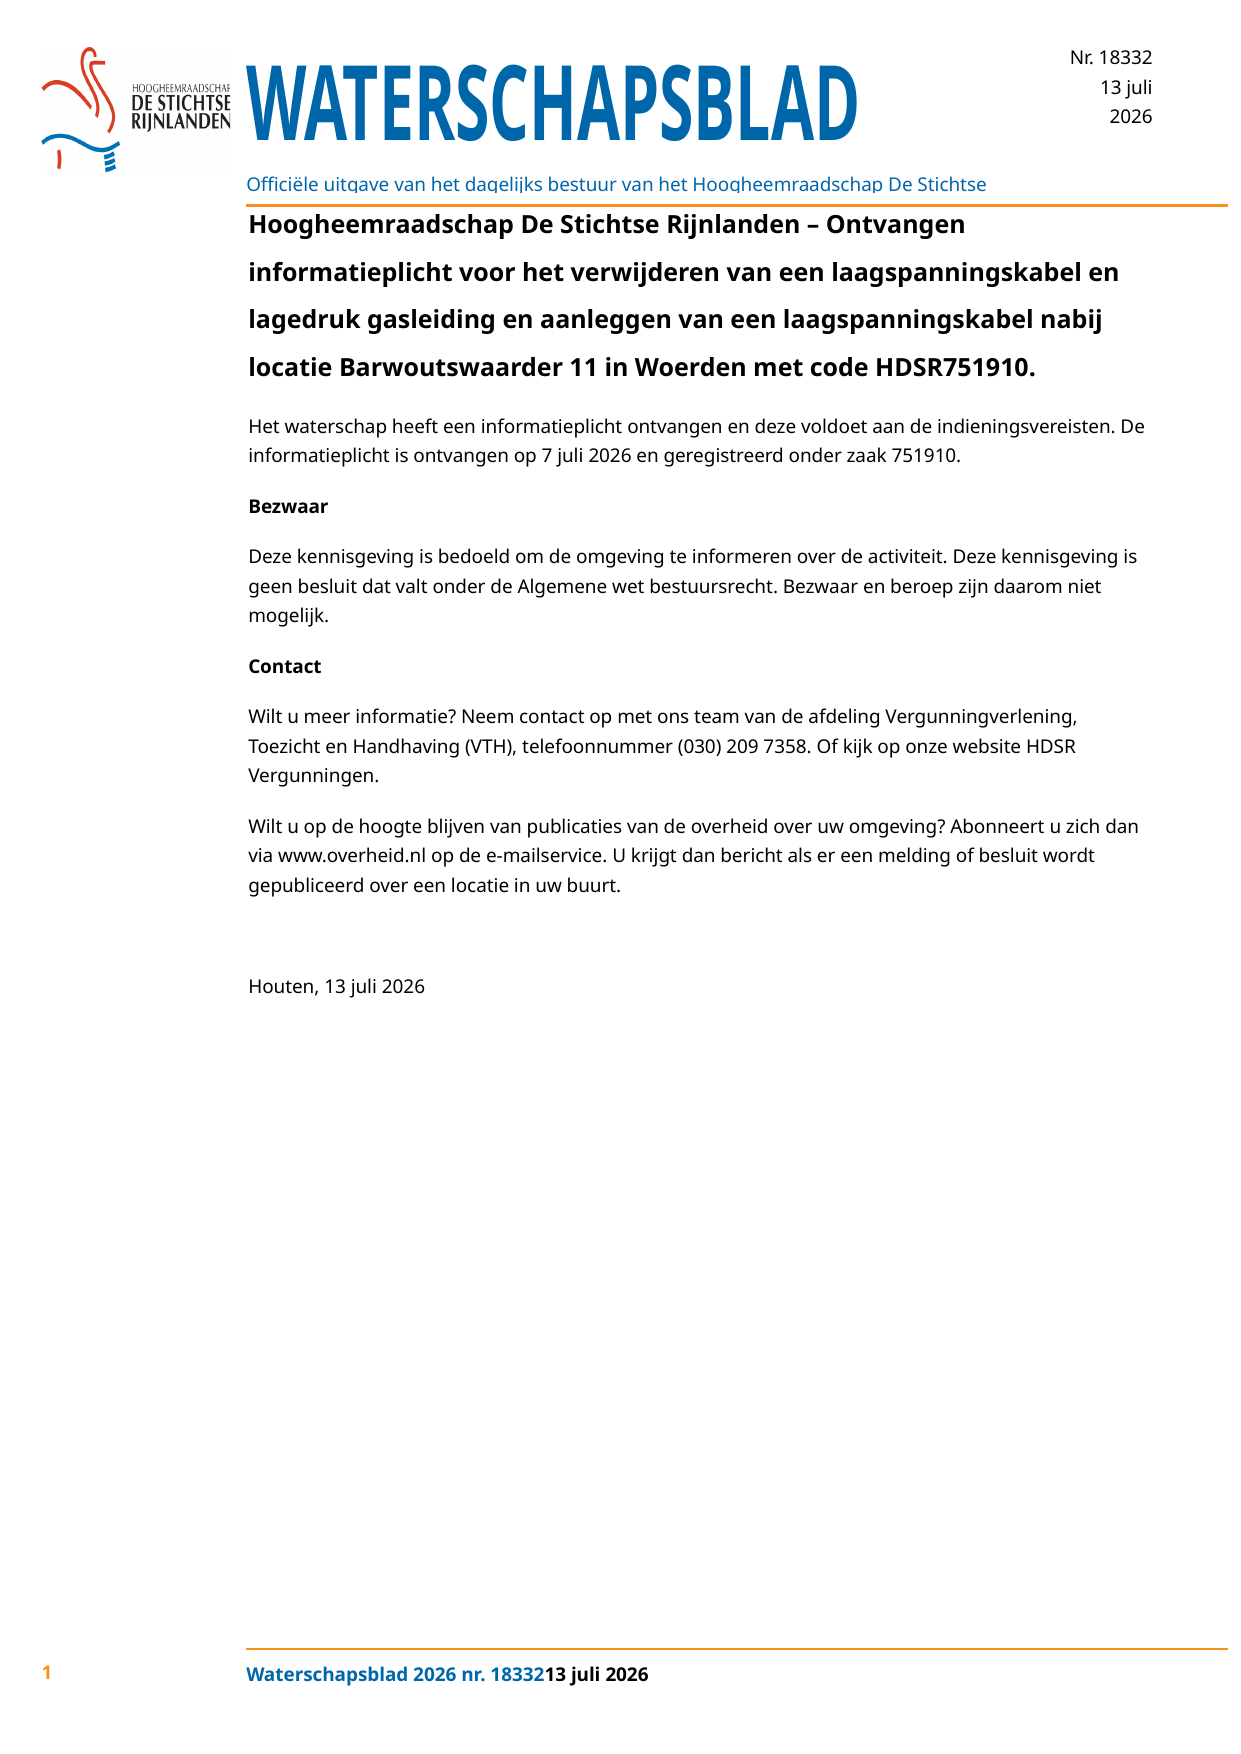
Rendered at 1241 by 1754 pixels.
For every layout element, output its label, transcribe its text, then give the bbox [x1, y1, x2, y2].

text Wilt u meer informatie? Neem contact op met ons team van de afdeling Vergunningverlening, Toezicht en Handhaving (VTH), telefoonnummer (030) 209 7358. Of kijk op onze website HDSR Vergunningen. [248, 703, 1152, 788]
text Wilt u op de hoogte blijven van publicaties van de overheid over uw omgeving? Abonneert u zich dan via www.overheid.nl op de e-mailservice. U krijgt dan bericht als er een melding of besluit wordt gepubliceerd over een locatie in uw buurt. [248, 813, 1152, 898]
text Bezwaar [248, 493, 1152, 519]
text Hoogheemraadschap De Stichtse Rijnlanden – Ontvangen informatieplicht voor het verwijderen van een laagspanningskabel en lagedruk gasleiding en aanleggen van een laagspanningskabel nabij locatie Barwoutswaarder 11 in Woerden met code HDSR751910. [248, 207, 1152, 384]
picture [41, 47, 231, 172]
text Houten, 13 juli 2026 [248, 973, 1152, 999]
text Deze kennisgeving is bedoeld om de omgeving te informeren over de activiteit. Deze kennisgeving is geen besluit dat valt onder de Algemene wet bestuursrecht. Bezwaar en beroep zijn daarom niet mogelijk. [248, 543, 1152, 628]
text Contact [248, 653, 1152, 679]
text Het waterschap heeft een informatieplicht ontvangen en deze voldoet aan de indieningsvereisten. De informatieplicht is ontvangen op 7 juli 2026 en geregistreerd onder zaak 751910. [248, 413, 1152, 468]
